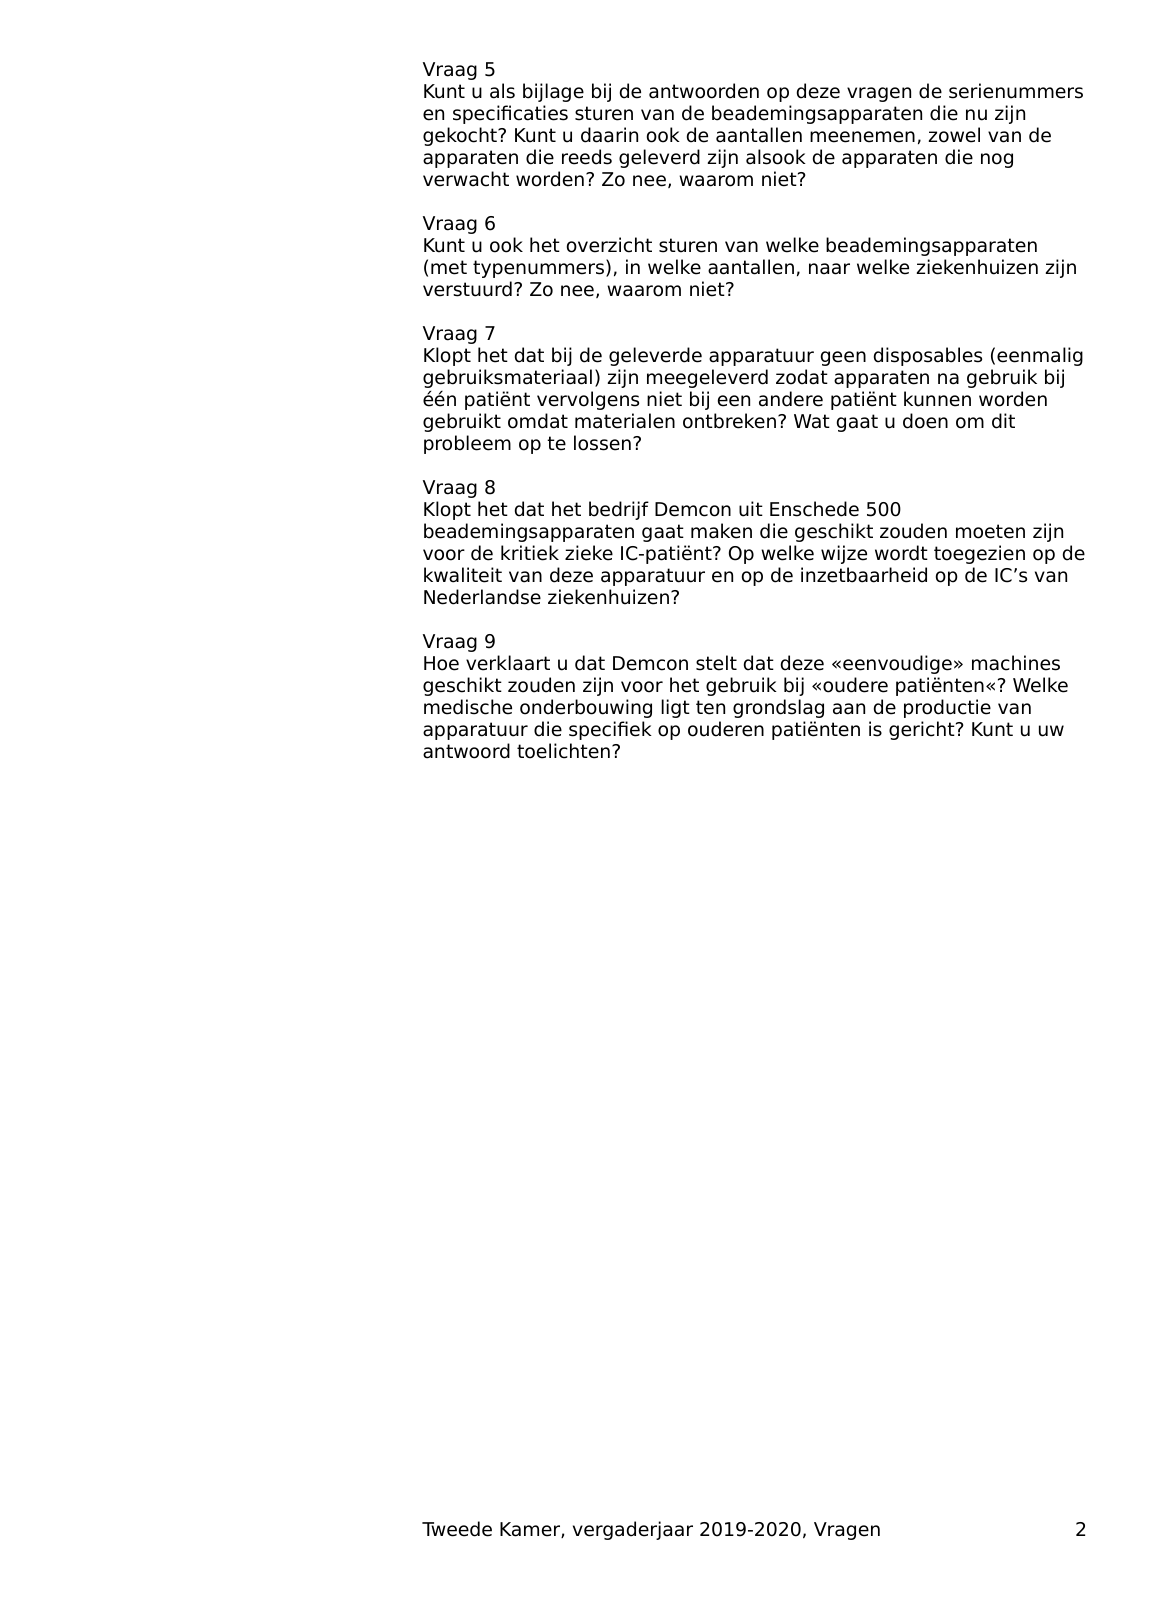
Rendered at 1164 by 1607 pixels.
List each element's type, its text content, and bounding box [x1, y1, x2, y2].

text Klopt het dat het bedrijf Demcon uit Enschede 500 beademingsapparaten gaat maken die geschikt zouden moeten zijn voor de kritiek zieke IC-patiënt? Op welke wijze wordt toegezien op de kwaliteit van deze apparatuur en op de inzetbaarheid op de IC’s van Nederlandse ziekenhuizen? [422, 499, 1087, 609]
text Kunt u als bijlage bij de antwoorden op deze vragen de serienummers en specificaties sturen van de beademingsapparaten die nu zijn gekocht? Kunt u daarin ook de aantallen meenemen, zowel van de apparaten die reeds geleverd zijn alsook de apparaten die nog verwacht worden? Zo nee, waarom niet? [422, 81, 1087, 191]
text Vraag 8 [422, 477, 1087, 499]
text Vraag 6 [422, 213, 1087, 235]
text Vraag 5 [422, 59, 1087, 81]
text Vraag 7 [422, 323, 1087, 345]
text Klopt het dat bij de geleverde apparatuur geen disposables (eenmalig gebruiksmateriaal) zijn meegeleverd zodat apparaten na gebruik bij één patiënt vervolgens niet bij een andere patiënt kunnen worden gebruikt omdat materialen ontbreken? Wat gaat u doen om dit probleem op te lossen? [422, 345, 1087, 455]
text Vraag 9 [422, 631, 1087, 653]
text Kunt u ook het overzicht sturen van welke beademingsapparaten (met typenummers), in welke aantallen, naar welke ziekenhuizen zijn verstuurd? Zo nee, waarom niet? [422, 235, 1087, 301]
text Hoe verklaart u dat Demcon stelt dat deze «eenvoudige» machines geschikt zouden zijn voor het gebruik bij «oudere patiënten«? Welke medische onderbouwing ligt ten grondslag aan de productie van apparatuur die specifiek op ouderen patiënten is gericht? Kunt u uw antwoord toelichten? [422, 653, 1087, 763]
